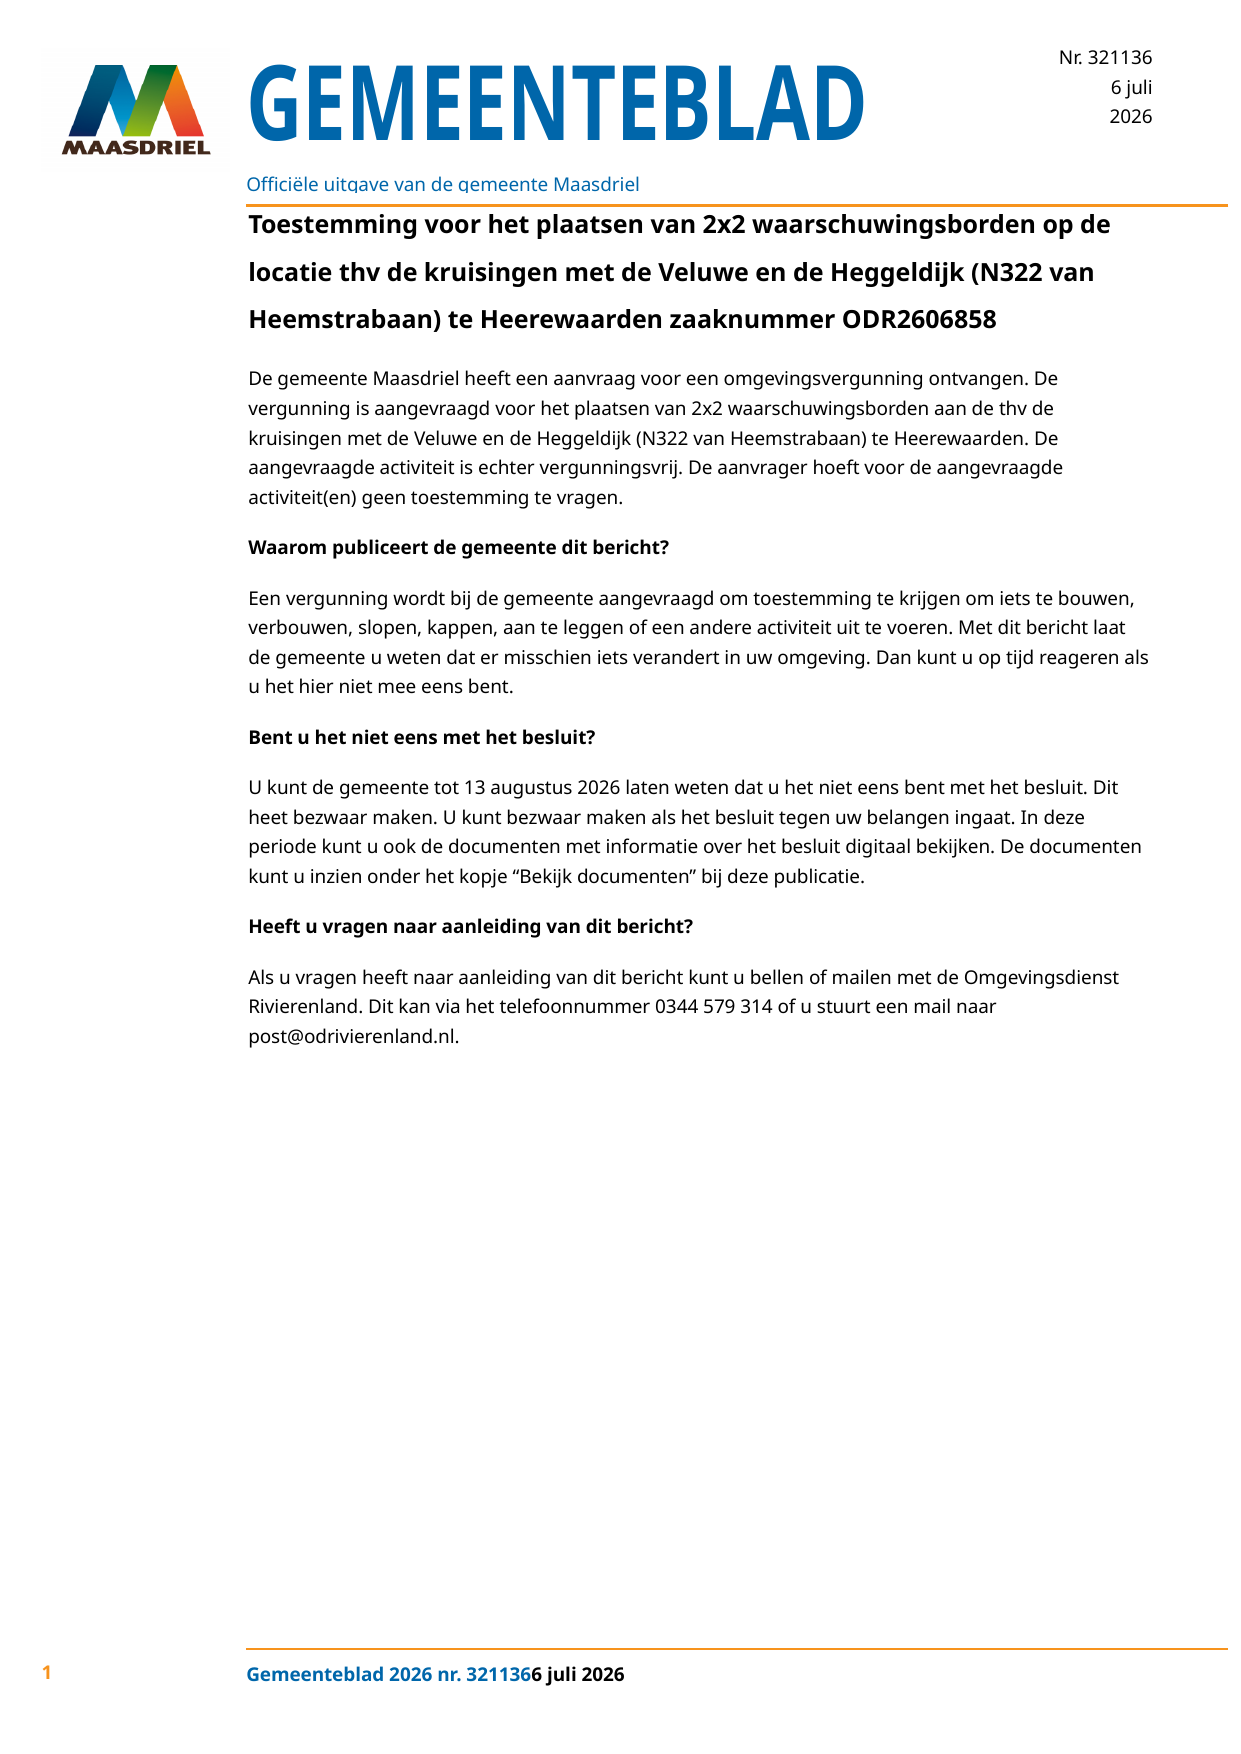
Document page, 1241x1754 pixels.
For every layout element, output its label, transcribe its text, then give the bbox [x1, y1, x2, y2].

text Een vergunning wordt bij de gemeente aangevraagd om toestemming te krijgen om iets te bouwen, verbouwen, slopen, kappen, aan te leggen of een andere activiteit uit te voeren. Met dit bericht laat de gemeente u weten dat er misschien iets verandert in uw omgeving. Dan kunt u op tijd reageren als u het hier niet mee eens bent. [248, 585, 1152, 699]
text Als u vragen heeft naar aanleiding van dit bericht kunt u bellen of mailen met de Omgevingsdienst Rivierenland. Dit kan via het telefoonnummer 0344 579 314 of u stuurt een mail naar post@odrivierenland.nl. [248, 964, 1152, 1049]
text U kunt de gemeente tot 13 augustus 2026 laten weten dat u het niet eens bent met het besluit. Dit heet bezwaar maken. U kunt bezwaar maken als het besluit tegen uw belangen ingaat. In deze periode kunt u ook de documenten met informatie over het besluit digitaal bekijken. De documenten kunt u inzien onder het kopje “Bekijk documenten” bij deze publicatie. [248, 774, 1152, 889]
text De gemeente Maasdriel heeft een aanvraag voor een omgevingsvergunning ontvangen. De vergunning is aangevraagd voor het plaatsen van 2x2 waarschuwingsborden aan de thv de kruisingen met de Veluwe en de Heggeldijk (N322 van Heemstrabaan) te Heerewaarden. De aangevraagde activiteit is echter vergunningsvrij. De aanvrager hoeft voor de aangevraagde activiteit(en) geen toestemming te vragen. [248, 366, 1152, 509]
picture [41, 47, 231, 172]
text Heeft u vragen naar aanleiding van dit bericht? [248, 913, 1152, 939]
text Waarom publiceert de gemeente dit bericht? [248, 534, 1152, 560]
text Bent u het niet eens met het besluit? [248, 724, 1152, 749]
text Toestemming voor het plaatsen van 2x2 waarschuwingsborden op de locatie thv de kruisingen met de Veluwe en de Heggeldijk (N322 van Heemstrabaan) te Heerewaarden zaaknummer ODR2606858 [248, 207, 1152, 336]
